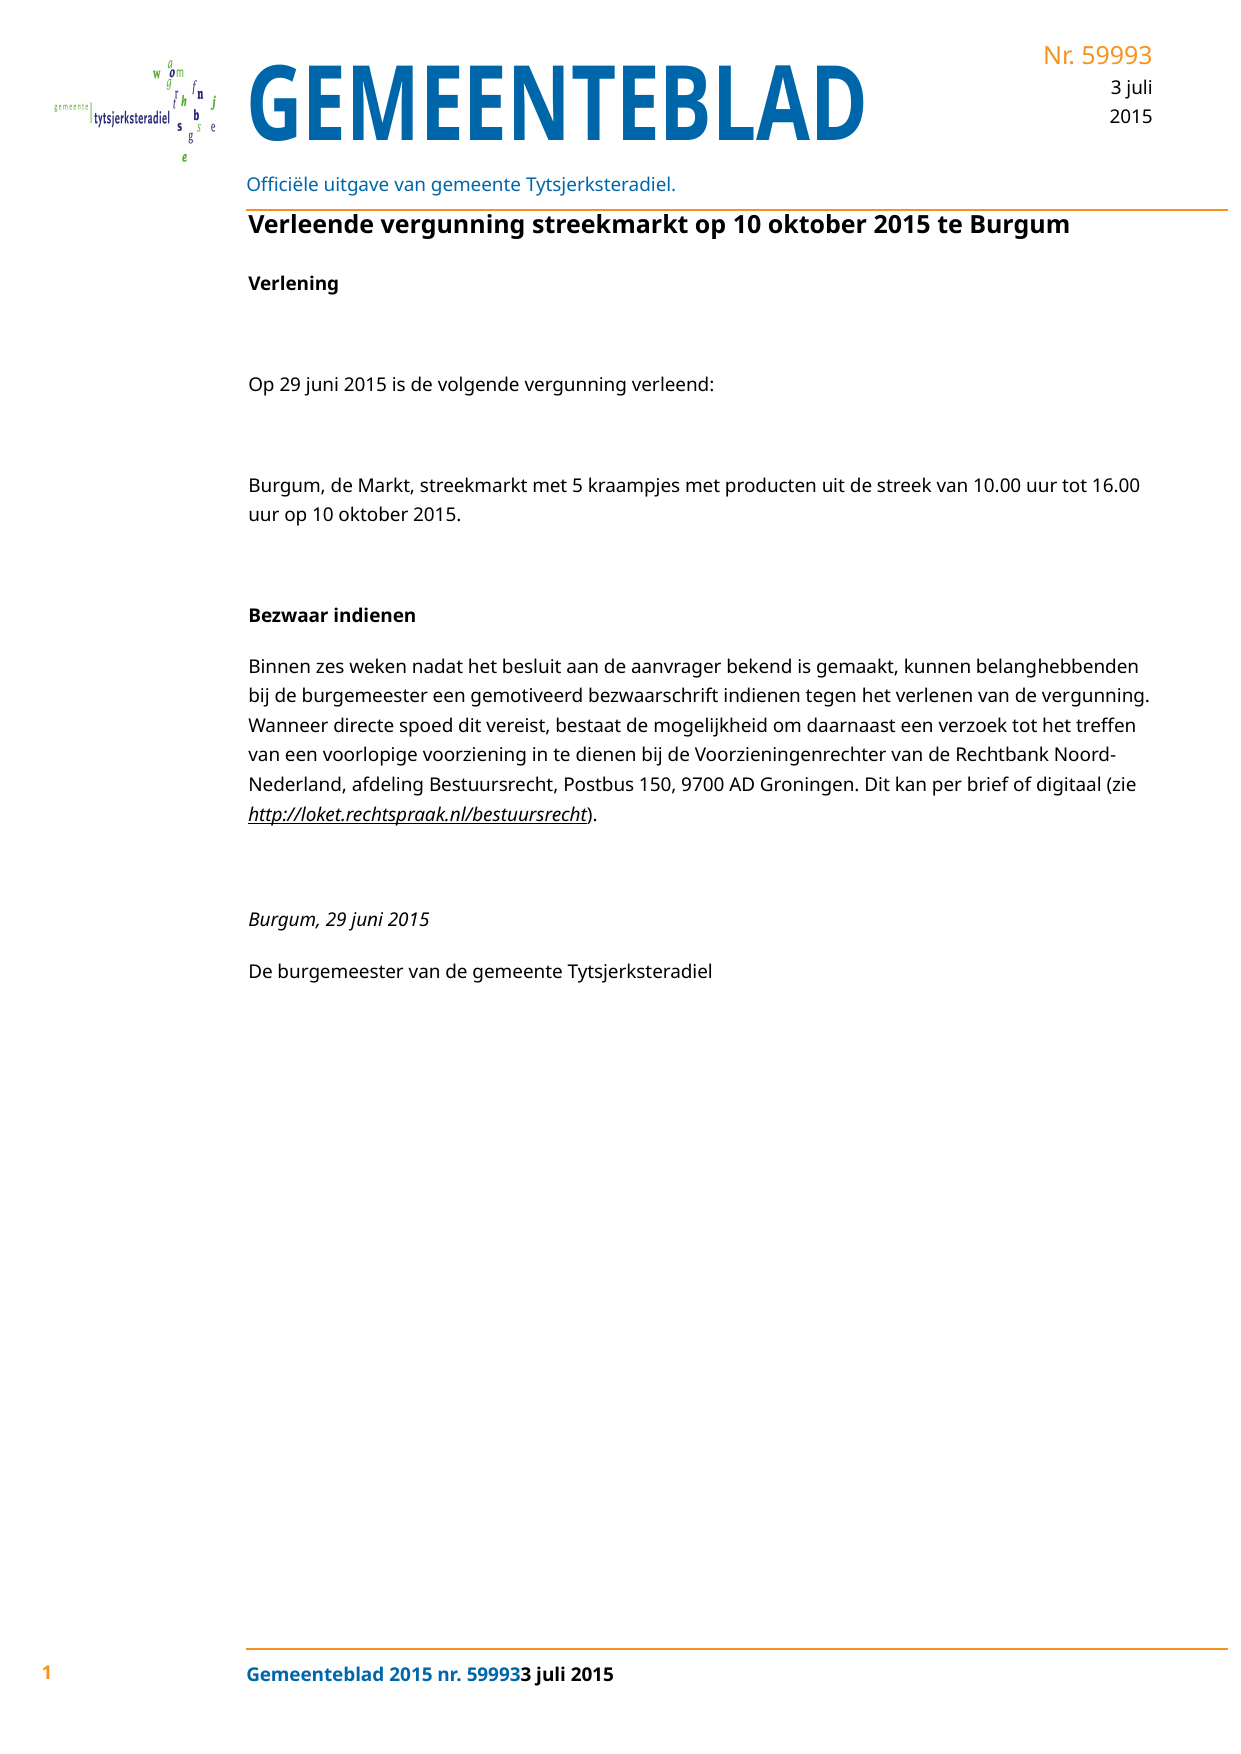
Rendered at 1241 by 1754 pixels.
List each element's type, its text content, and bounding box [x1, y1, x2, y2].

text Burgum, 29 juni 2015 [248, 906, 1152, 932]
picture [41, 47, 231, 172]
text De burgemeester van de gemeente Tytsjerksteradiel [248, 958, 1152, 984]
text Verlening [248, 270, 1152, 296]
text Verleende vergunning streekmarkt op 10 oktober 2015 te Burgum [248, 211, 1152, 241]
text Bezwaar indienen [248, 602, 1152, 628]
text Burgum, de Markt, streekmarkt met 5 kraampjes met producten uit de streek van 10.00 uur tot 16.00 uur op 10 oktober 2015. [248, 472, 1152, 527]
text Op 29 juni 2015 is de volgende vergunning ver­leend: [248, 371, 1152, 397]
text Binnen zes weken nadat het besluit aan de aanvrager bekend is gemaakt, kunnen belang­hebbenden bij de burgemeester een gemotiveerd bezwaarschrift indienen tegen het verlenen van de ver­gunning. Wanneer directe spoed dit vereist, bestaat de mogelijkheid om daarnaast een verzoek tot het treffen van een voorlopige voorziening in te dienen bij de Voorzieningenrechter van de Rechtbank Noord-Nederland, afdeling Bestuursrecht, Postbus 150, 9700 AD Groningen. Dit kan per brief of digitaal (zie http://loket.rechtspraak.nl/bestuursrecht). [248, 653, 1152, 826]
